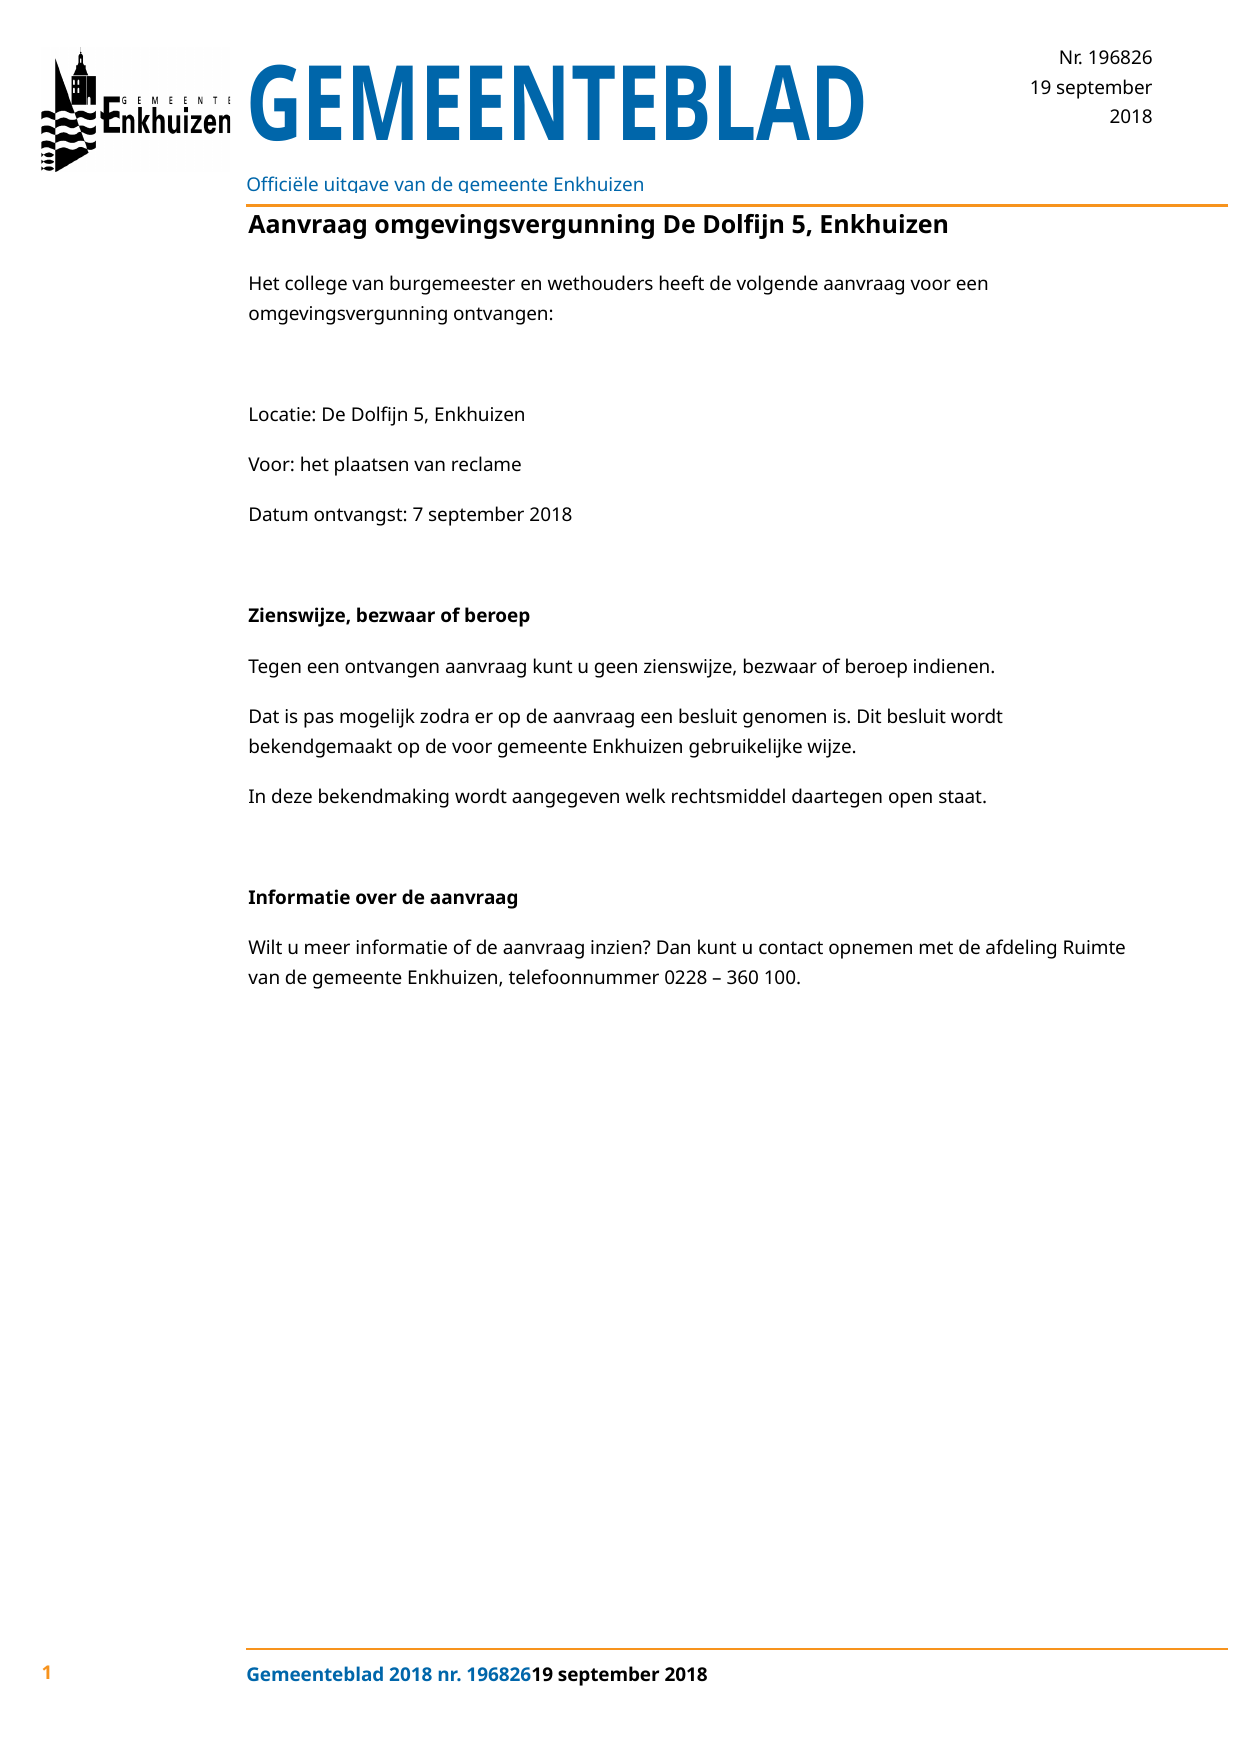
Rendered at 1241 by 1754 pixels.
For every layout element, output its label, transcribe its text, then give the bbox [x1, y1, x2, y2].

text Voor: het plaatsen van reclame [248, 451, 1152, 477]
text Datum ontvangst: 7 september 2018 [248, 502, 1152, 527]
text Zienswijze, bezwaar of beroep [248, 602, 1152, 628]
text Aanvraag omgevingsvergunning De Dolfijn 5, Enkhuizen [248, 207, 1152, 241]
text Informatie over de aanvraag [248, 884, 1152, 910]
text Wilt u meer informatie of de aanvraag inzien? Dan kunt u contact opnemen met de afdeling Ruimte van de gemeente Enkhuizen, telefoonnummer 0228 – 360 100. [248, 934, 1152, 990]
text In deze bekendmaking wordt aangegeven welk rechtsmiddel daartegen open staat. [248, 783, 1152, 809]
picture [41, 47, 231, 172]
text Tegen een ontvangen aanvraag kunt u geen zienswijze, bezwaar of beroep indienen. [248, 653, 1152, 678]
text Het college van burgemeester en wethouders heeft de volgende aanvraag voor een omgevingsvergunning ontvangen: [248, 270, 1152, 326]
text Dat is pas mogelijk zodra er op de aanvraag een besluit genomen is. Dit besluit wordt bekendgemaakt op de voor gemeente Enkhuizen gebruikelijke wijze. [248, 703, 1152, 758]
text Locatie: De Dolfijn 5, Enkhuizen [248, 401, 1152, 426]
